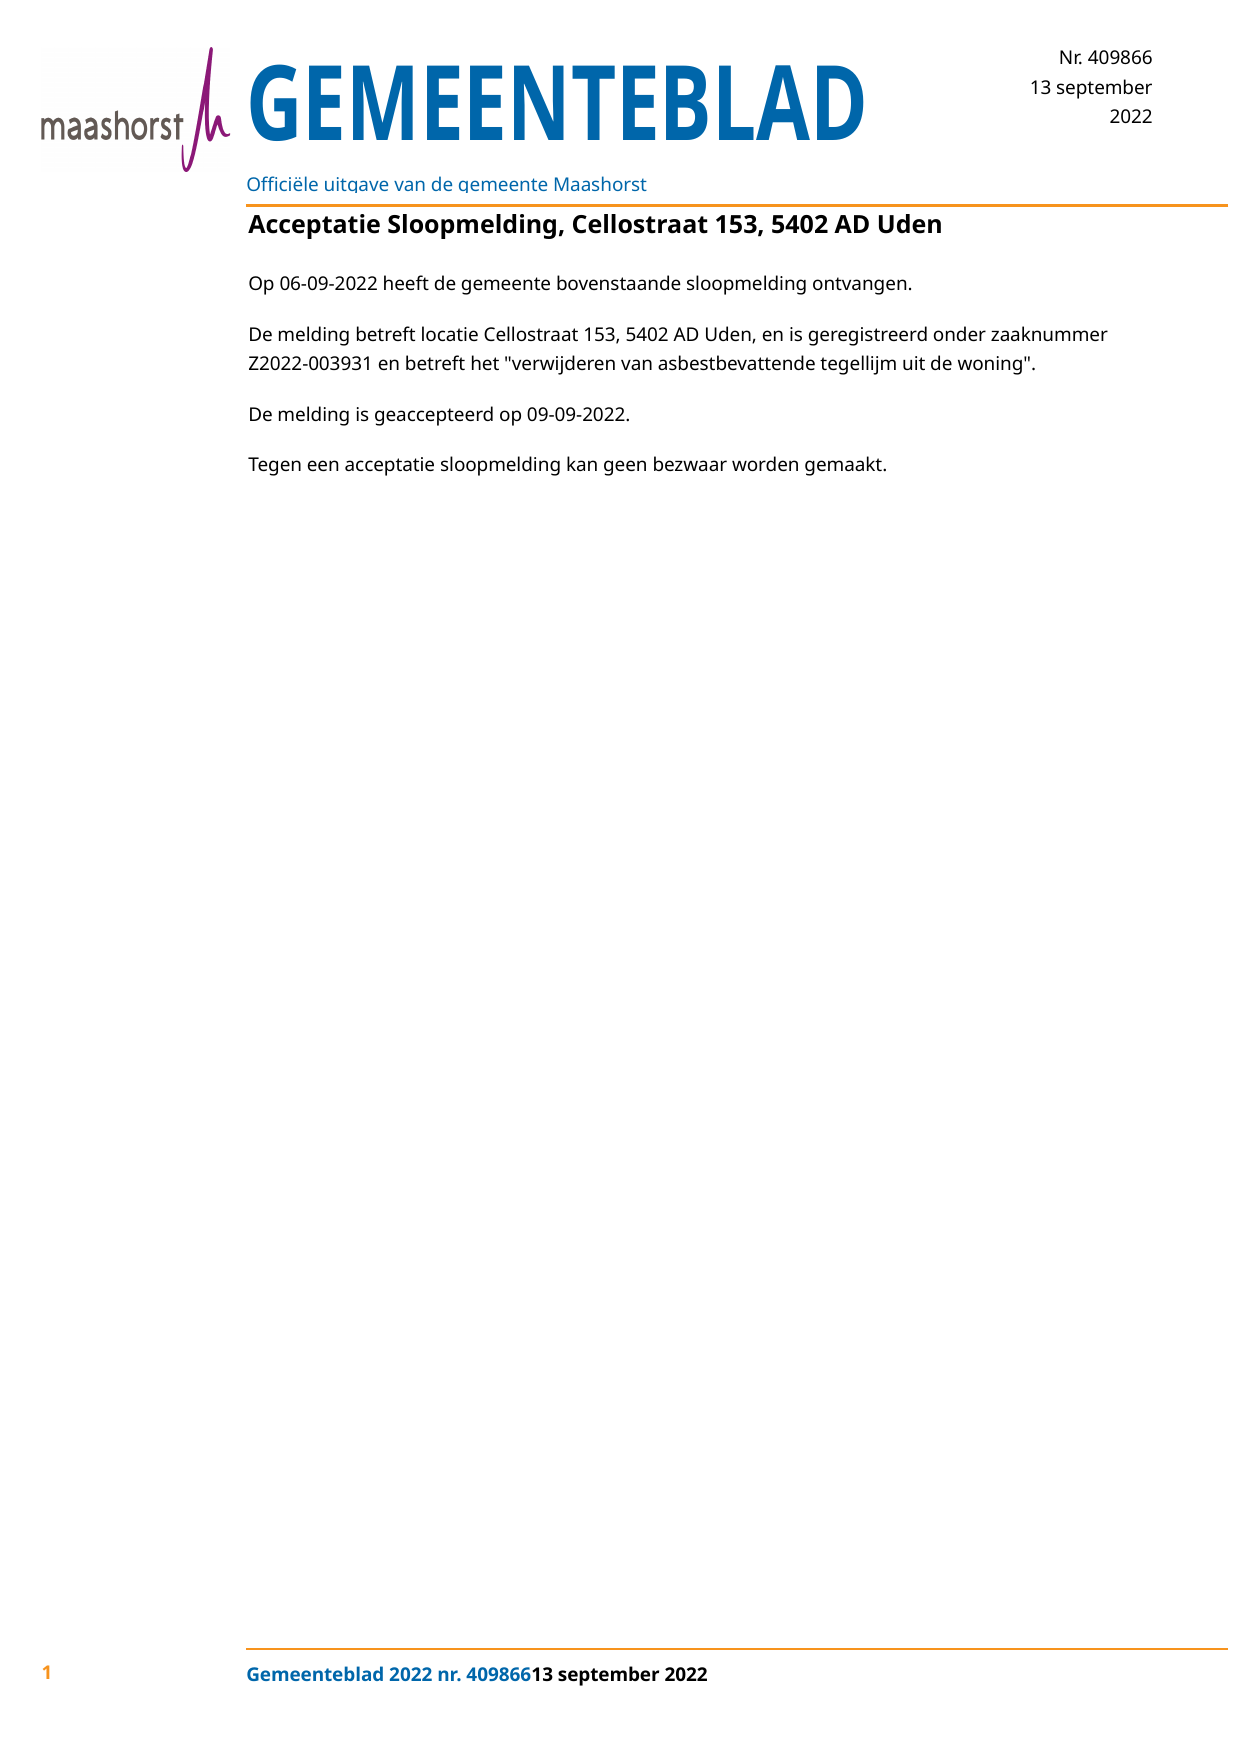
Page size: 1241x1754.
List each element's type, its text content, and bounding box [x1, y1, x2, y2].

text Op 06-09-2022 heeft de gemeente bovenstaande sloopmelding ontvangen. [248, 270, 1152, 296]
text De melding is geaccepteerd op 09-09-2022. [248, 401, 1152, 426]
text Acceptatie Sloopmelding, Cellostraat 153, 5402 AD Uden [248, 207, 1152, 241]
picture [41, 47, 231, 172]
text De melding betreft locatie Cellostraat 153, 5402 AD Uden, en is geregistreerd onder zaaknummer Z2022-003931 en betreft het "verwijderen van asbestbevattende tegellijm uit de woning". [248, 321, 1152, 376]
text Tegen een acceptatie sloopmelding kan geen bezwaar worden gemaakt. [248, 451, 1152, 477]
